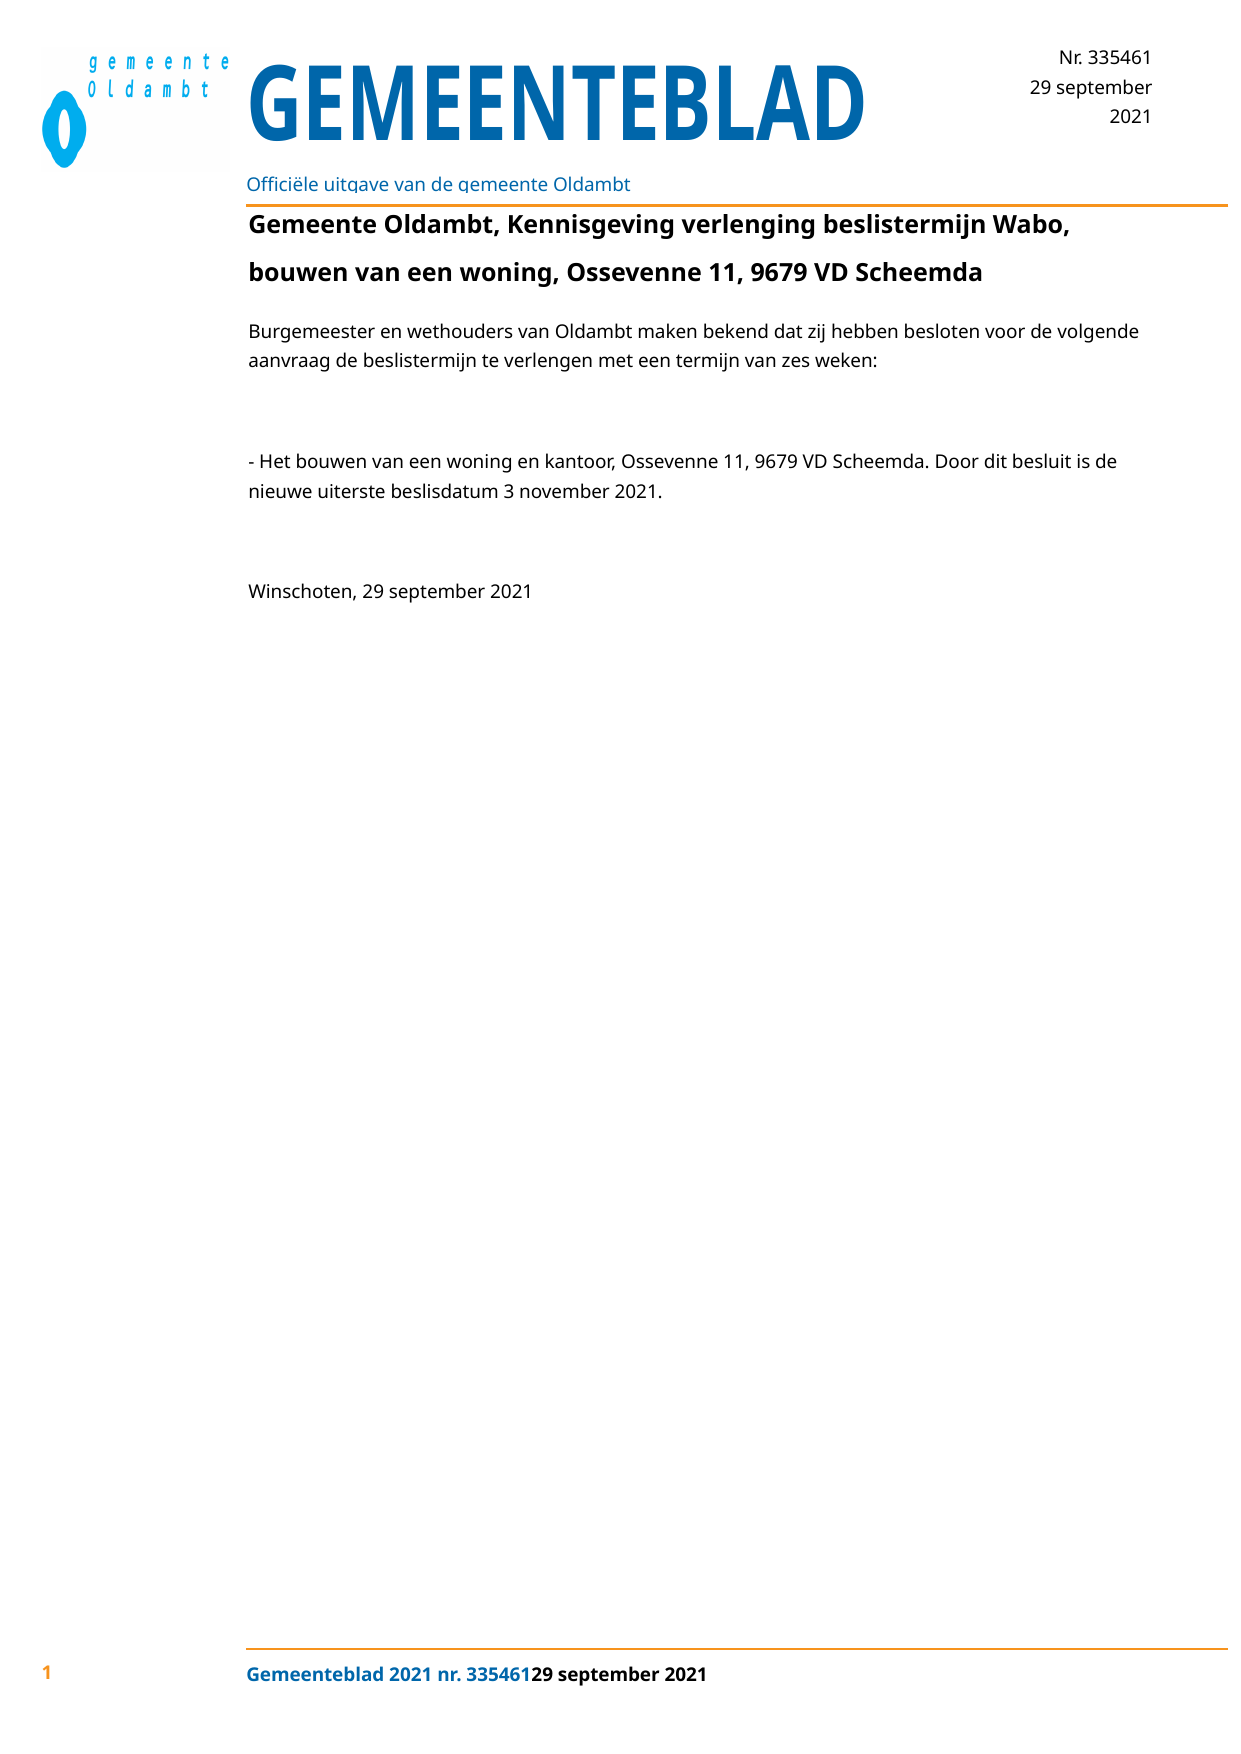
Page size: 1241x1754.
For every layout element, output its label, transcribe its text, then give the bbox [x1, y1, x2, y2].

picture [41, 47, 231, 172]
text Gemeente Oldambt, Kennisgeving verlenging beslistermijn Wabo, bouwen van een woning, Ossevenne 11, 9679 VD Scheemda [248, 207, 1152, 288]
text Winschoten, 29 september 2021 [248, 579, 1152, 604]
text Burgemeester en wethouders van Oldambt maken bekend dat zij hebben besloten voor de volgende aanvraag de beslistermijn te verlengen met een termijn van zes weken: [248, 318, 1152, 373]
text - Het bouwen van een woning en kantoor, Ossevenne 11, 9679 VD Scheemda. Door dit besluit is de nieuwe uiterste beslisdatum 3 november 2021. [248, 448, 1152, 504]
